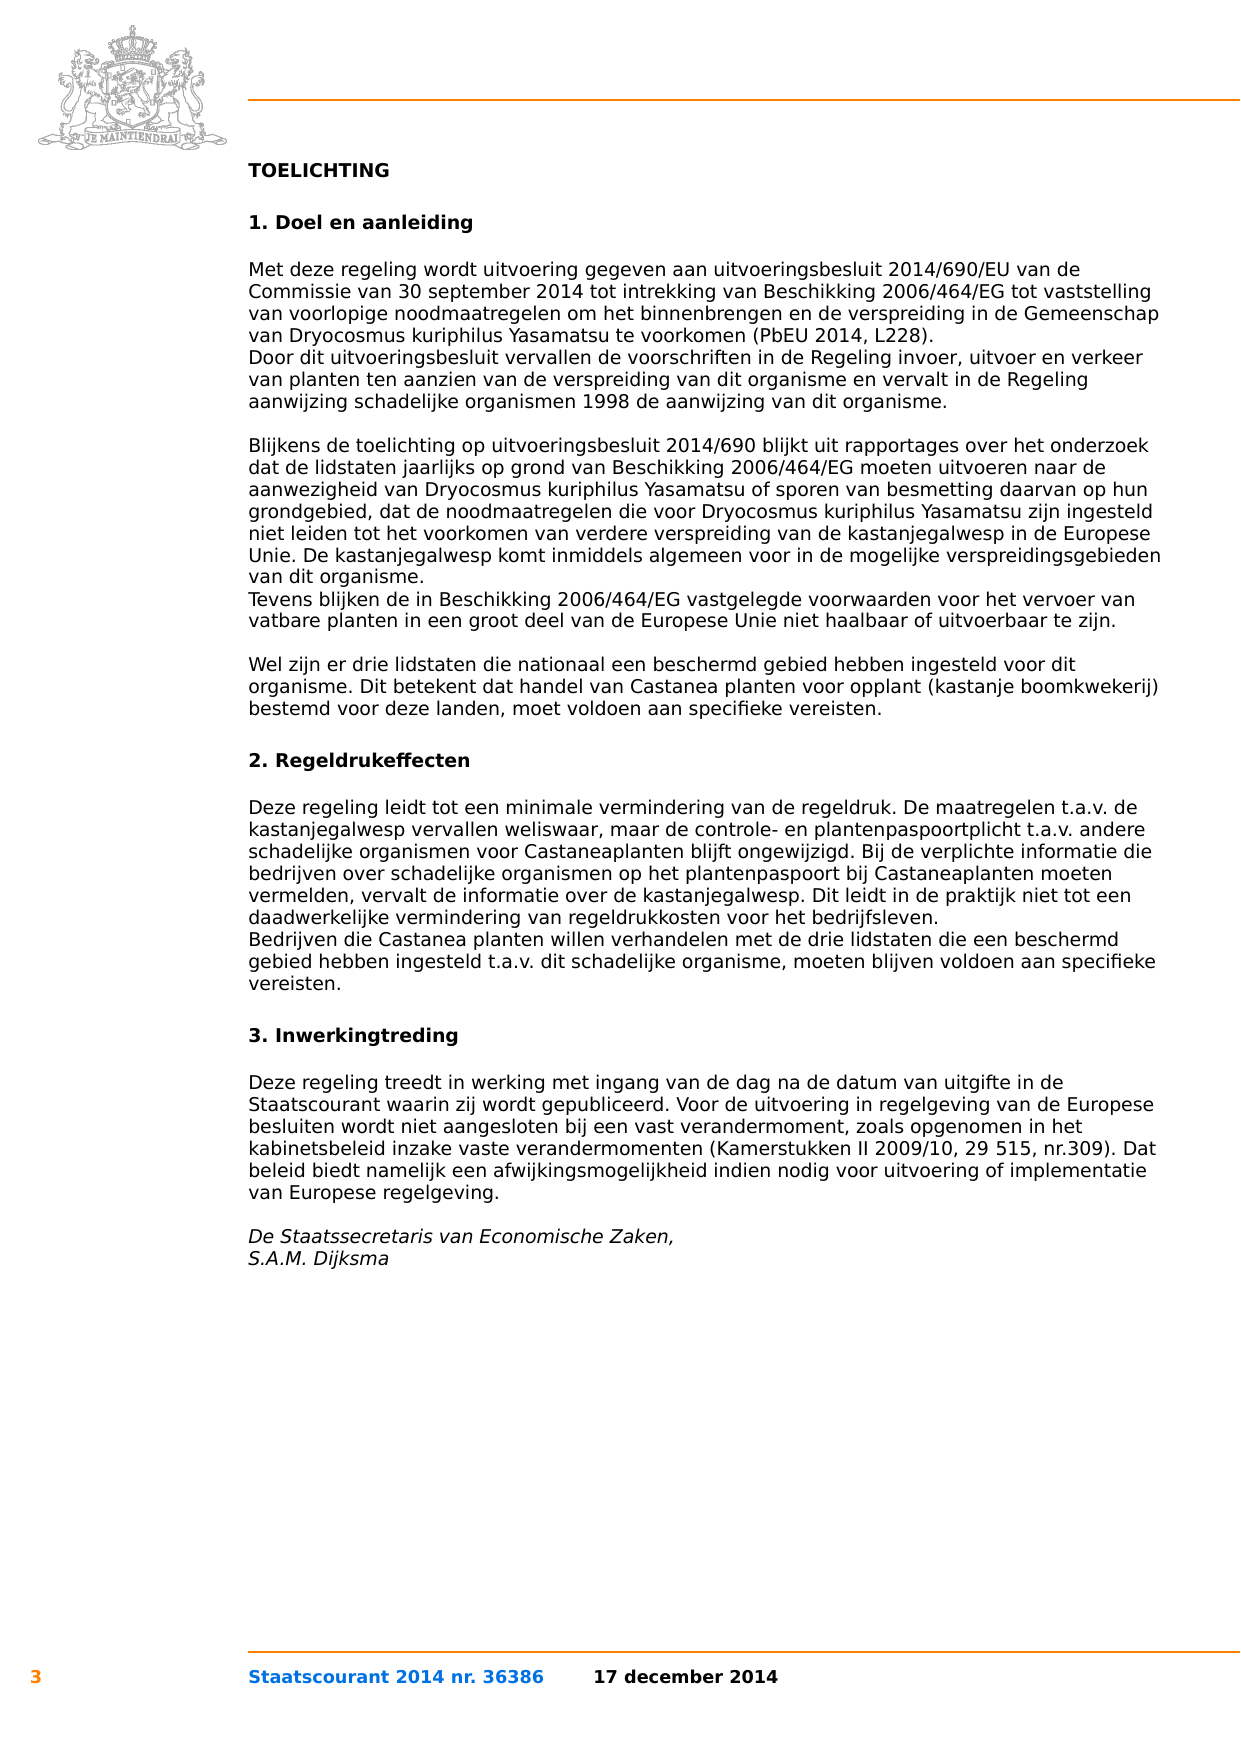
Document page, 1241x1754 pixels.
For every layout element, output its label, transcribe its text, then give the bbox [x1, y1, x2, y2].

text Deze regeling treedt in werking met ingang van de dag na de datum van uitgifte in de Staatscourant waarin zij wordt gepubliceerd. Voor de uitvoering in regelgeving van de Europese besluiten wordt niet aangesloten bij een vast verandermoment, zoals opgenomen in het kabinetsbeleid inzake vaste verandermomenten (Kamerstukken II 2009/10, 29 515, nr.309). Dat beleid biedt namelijk een afwijkingsmogelijkheid indien nodig voor uitvoering of implementatie van Europese regelgeving. [248, 1072, 1163, 1204]
text Tevens blijken de in Beschikking 2006/464/EG vastgelegde voorwaarden voor het vervoer van vatbare planten in een groot deel van de Europese Unie niet haalbaar of uitvoerbaar te zijn. [248, 588, 1163, 632]
subtitle TOELICHTING [248, 160, 1163, 182]
subtitle 1. Doel en aanleiding [248, 212, 1163, 234]
subtitle 2. Regeldrukeffecten [248, 750, 1163, 772]
text De Staatssecretaris van Economische Zaken, S.A.M. Dijksma [248, 1226, 1163, 1270]
text Blijkens de toelichting op uitvoeringsbesluit 2014/690 blijkt uit rapportages over het onderzoek dat de lidstaten jaarlijks op grond van Beschikking 2006/464/EG moeten uitvoeren naar de aanwezigheid van Dryocosmus kuriphilus Yasamatsu of sporen van besmetting daarvan op hun grondgebied, dat de noodmaatregelen die voor Dryocosmus kuriphilus Yasamatsu zijn ingesteld niet leiden tot het voorkomen van verdere verspreiding van de kastanjegalwesp in de Europese Unie. De kastanjegalwesp komt inmiddels algemeen voor in de mogelijke verspreidingsgebieden van dit organisme. [248, 434, 1163, 588]
text Bedrijven die Castanea planten willen verhandelen met de drie lidstaten die een beschermd gebied hebben ingesteld t.a.v. dit schadelijke organisme, moeten blijven voldoen aan specifieke vereisten. [248, 929, 1163, 995]
text Wel zijn er drie lidstaten die nationaal een beschermd gebied hebben ingesteld voor dit organisme. Dit betekent dat handel van Castanea planten voor opplant (kastanje boomkwekerij) bestemd voor deze landen, moet voldoen aan specifieke vereisten. [248, 654, 1163, 720]
text Met deze regeling wordt uitvoering gegeven aan uitvoeringsbesluit 2014/690/EU van de Commissie van 30 september 2014 tot intrekking van Beschikking 2006/464/EG tot vaststelling van voorlopige noodmaatregelen om het binnenbrengen en de verspreiding in de Gemeenschap van Dryocosmus kuriphilus Yasamatsu te voorkomen (PbEU 2014, L228). [248, 259, 1163, 347]
subtitle 3. Inwerkingtreding [248, 1025, 1163, 1047]
picture [38, 25, 227, 150]
text Deze regeling leidt tot een minimale vermindering van de regeldruk. De maatregelen t.a.v. de kastanjegalwesp vervallen weliswaar, maar de controle- en plantenpaspoortplicht t.a.v. andere schadelijke organismen voor Castaneaplanten blijft ongewijzigd. Bij de verplichte informatie die bedrijven over schadelijke organismen op het plantenpaspoort bij Castaneaplanten moeten vermelden, vervalt de informatie over de kastanjegalwesp. Dit leidt in de praktijk niet tot een daadwerkelijke vermindering van regeldrukkosten voor het bedrijfsleven. [248, 797, 1163, 929]
text Door dit uitvoeringsbesluit vervallen de voorschriften in de Regeling invoer, uitvoer en verkeer van planten ten aanzien van de verspreiding van dit organisme en vervalt in de Regeling aanwijzing schadelijke organismen 1998 de aanwijzing van dit organisme. [248, 347, 1163, 413]
